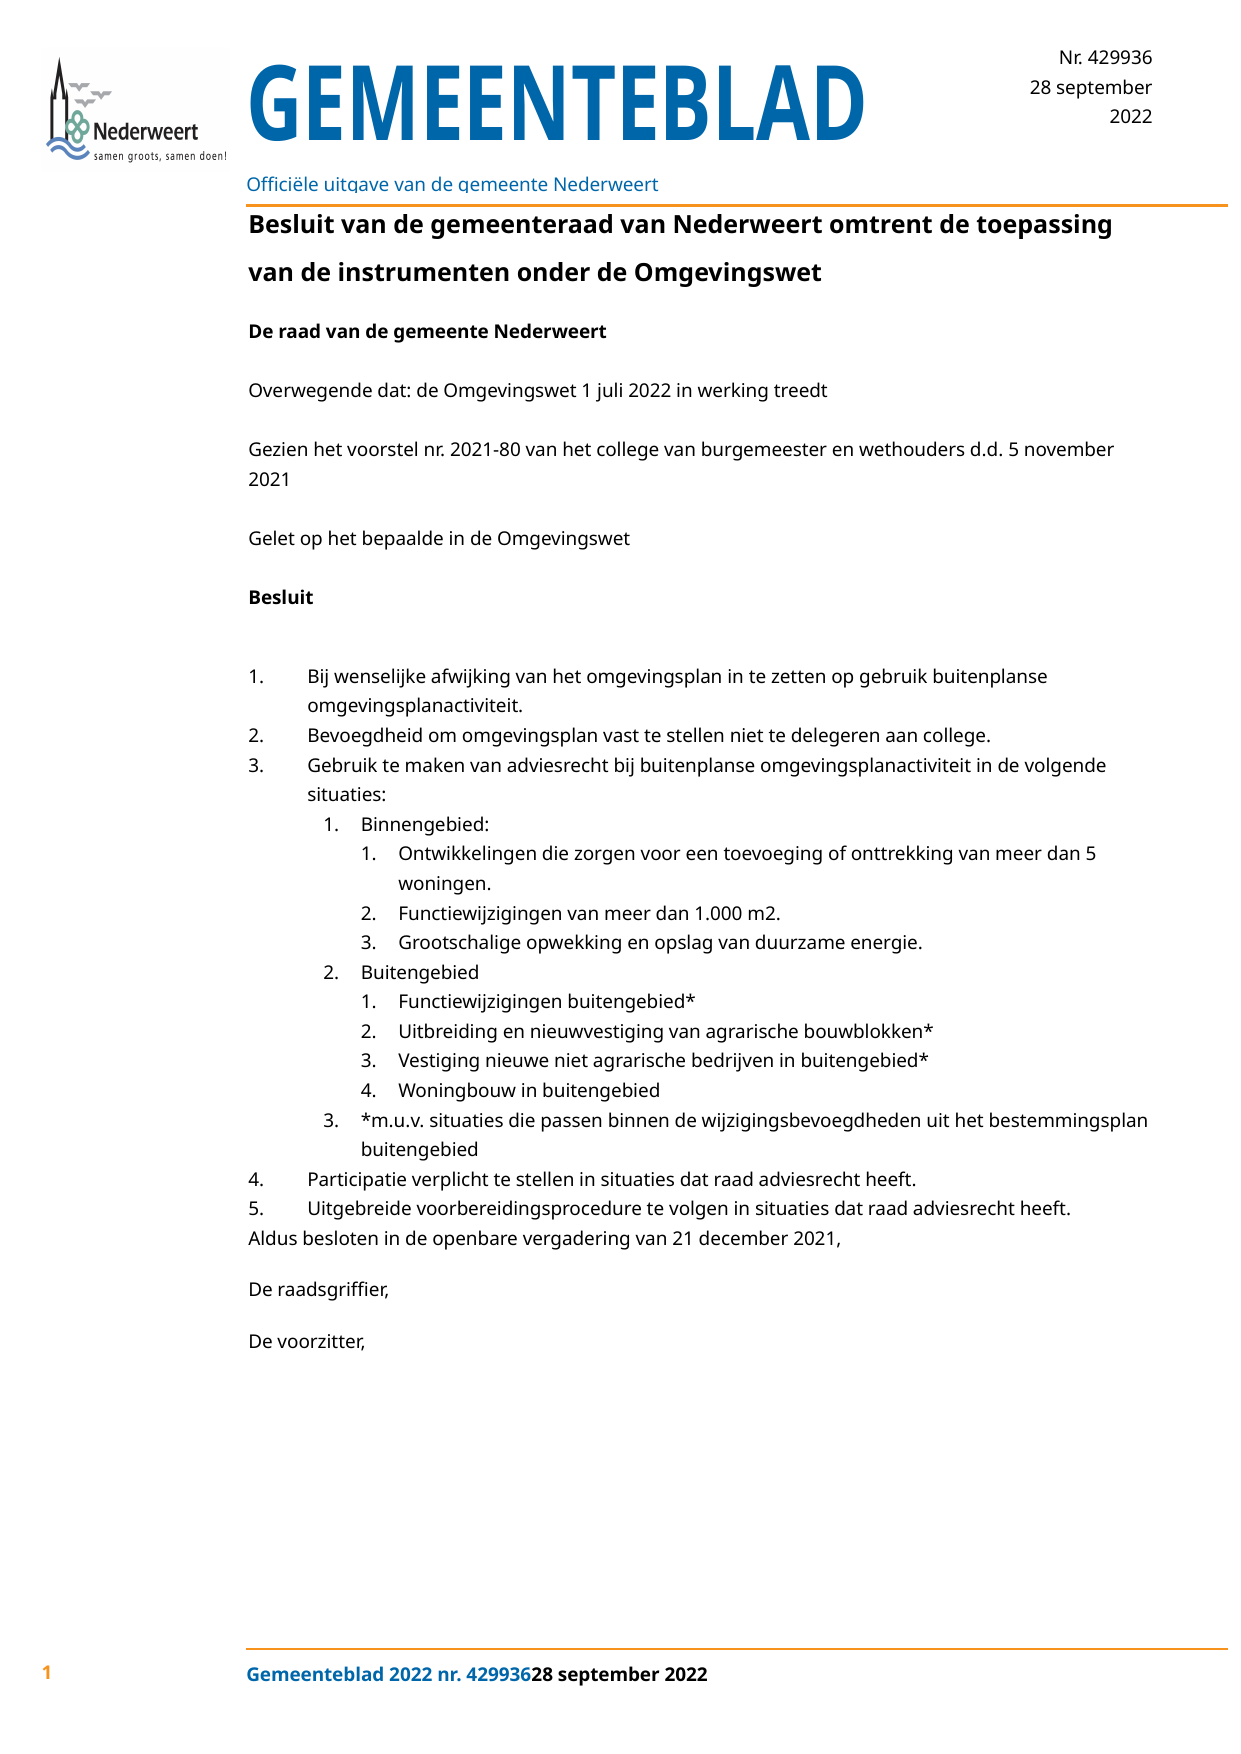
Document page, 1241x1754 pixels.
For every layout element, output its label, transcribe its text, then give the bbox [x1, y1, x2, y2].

list Buitengebied [323, 959, 1152, 984]
list Functiewijzigingen van meer dan 1.000 m2. [361, 900, 1152, 925]
list Vestiging nieuwe niet agrarische bedrijven in buitengebied* [361, 1048, 1152, 1073]
text Gelet op het bepaalde in de Omgevingswet [248, 525, 1152, 551]
list Bevoegdheid om omgevingsplan vast te stellen niet te delegeren aan college. [248, 722, 1152, 748]
text De raad van de gemeente Nederweert [248, 318, 1152, 344]
list Grootschalige opwekking en opslag van duurzame energie. [361, 929, 1152, 955]
list Bij wenselijke afwijking van het omgevingsplan in te zetten op gebruik buitenplanse omgevingsplanactiviteit. [248, 663, 1152, 718]
list *m.u.v. situaties die passen binnen de wijzigingsbevoegdheden uit het bestemmingsplan buitengebied [323, 1107, 1152, 1162]
text Overwegende dat: de Omgevingswet 1 juli 2022 in werking treedt [248, 377, 1152, 403]
text Aldus besloten in de openbare vergadering van 21 december 2021, [248, 1225, 1152, 1251]
list Uitgebreide voorbereidingsprocedure te volgen in situaties dat raad adviesrecht heeft. [248, 1196, 1152, 1221]
list Functiewijzigingen buitengebied* [361, 988, 1152, 1014]
text Gezien het voorstel nr. 2021-80 van het college van burgemeester en wethouders d.d. 5 november 2021 [248, 436, 1152, 492]
list Gebruik te maken van adviesrecht bij buitenplanse omgevingsplanactiviteit in de volgende situaties: [248, 752, 1152, 807]
text Besluit [248, 584, 1152, 610]
list Participatie verplicht te stellen in situaties dat raad adviesrecht heeft. [248, 1166, 1152, 1192]
picture [41, 47, 231, 172]
list Woningbouw in buitengebied [361, 1077, 1152, 1103]
text Besluit van de gemeenteraad van Nederweert omtrent de toepassing van de instrumenten onder de Omgevingswet [248, 207, 1152, 288]
list Binnengebied: [323, 811, 1152, 837]
list Uitbreiding en nieuwvestiging van agrarische bouwblokken* [361, 1018, 1152, 1044]
list Ontwikkelingen die zorgen voor een toevoeging of onttrekking van meer dan 5 woningen. [361, 841, 1152, 896]
text De raadsgriffier, [248, 1277, 1152, 1302]
text De voorzitter, [248, 1328, 1152, 1354]
